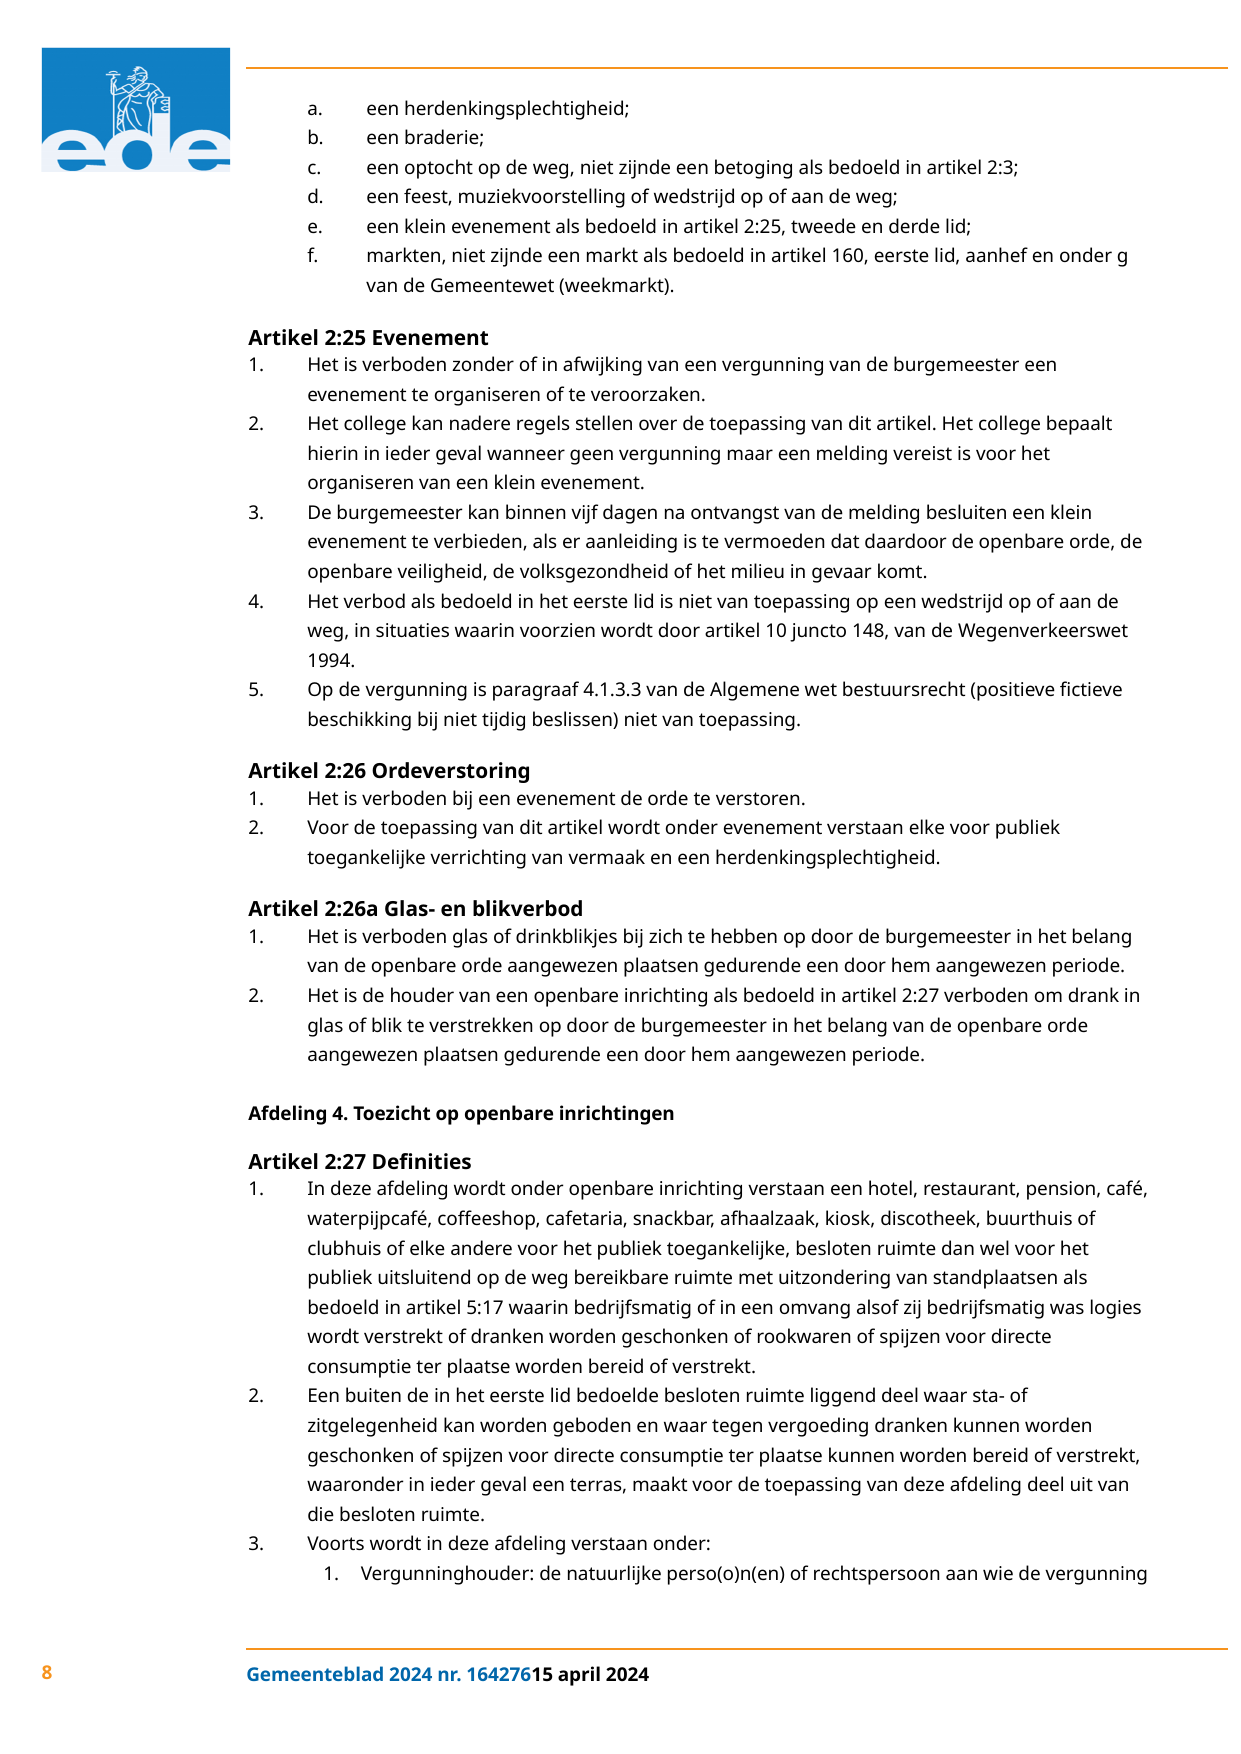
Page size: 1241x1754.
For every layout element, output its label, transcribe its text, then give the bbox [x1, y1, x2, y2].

text Artikel 2:26 Ordeverstoring [248, 757, 1152, 785]
list In deze afdeling wordt onder openbare inrichting verstaan een hotel, restaurant, pension, café, waterpijpcafé, coffeeshop, cafetaria, snackbar, afhaalzaak, kiosk, discotheek, buurthuis of clubhuis of elke andere voor het publiek toegankelijke, besloten ruimte dan wel voor het publiek uitsluitend op de weg bereikbare ruimte met uitzondering van standplaatsen als bedoeld in artikel 5:17 waarin bedrijfsmatig of in een omvang alsof zij bedrijfsmatig was logies wordt verstrekt of dranken worden geschonken of rookwaren of spijzen voor directe consumptie ter plaatse worden bereid of verstrekt. [248, 1176, 1152, 1379]
list een herdenkingsplechtigheid; [307, 95, 1152, 121]
list Het college kan nadere regels stellen over de toepassing van dit artikel. Het college bepaalt hierin in ieder geval wanneer geen vergunning maar een melding vereist is voor het organiseren van een klein evenement. [248, 410, 1152, 495]
text Artikel 2:27 Definities [248, 1147, 1152, 1176]
list Het is verboden glas of drinkblikjes bij zich te hebben op door de burgemeester in het belang van de openbare orde aangewezen plaatsen gedurende een door hem aangewezen periode. [248, 923, 1152, 978]
list Vergunninghouder: de natuurlijke perso(o)n(en) of rechtspersoon aan wie de vergunning [323, 1560, 1152, 1586]
list Voor de toepassing van dit artikel wordt onder evenement verstaan elke voor publiek toegankelijke verrichting van vermaak en een herdenkingsplechtigheid. [248, 814, 1152, 870]
list Het is verboden zonder of in afwijking van een vergunning van de burgemeester een evenement te organiseren of te veroorzaken. [248, 351, 1152, 406]
list markten, niet zijnde een markt als bedoeld in artikel 160, eerste lid, aanhef en onder g van de Gemeentewet (weekmarkt). [307, 243, 1152, 298]
list Voorts wordt in deze afdeling verstaan onder: [248, 1531, 1152, 1556]
list De burgemeester kan binnen vijf dagen na ontvangst van de melding besluiten een klein evenement te verbieden, als er aanleiding is te vermoeden dat daardoor de openbare orde, de openbare veiligheid, de volksgezondheid of het milieu in gevaar komt. [248, 499, 1152, 584]
list Het is verboden bij een evenement de orde te verstoren. [248, 785, 1152, 811]
list een feest, muziekvoorstelling of wedstrijd op of aan de weg; [307, 183, 1152, 209]
text Artikel 2:25 Evenement [248, 323, 1152, 351]
list Een buiten de in het eerste lid bedoelde besloten ruimte liggend deel waar sta- of zitgelegenheid kan worden geboden en waar tegen vergoeding dranken kunnen worden geschonken of spijzen voor directe consumptie ter plaatse kunnen worden bereid of verstrekt, waaronder in ieder geval een terras, maakt voor de toepassing van deze afdeling deel uit van die besloten ruimte. [248, 1383, 1152, 1527]
list Het verbod als bedoeld in het eerste lid is niet van toepassing op een wedstrijd op of aan de weg, in situaties waarin voorzien wordt door artikel 10 juncto 148, van de Wegenverkeerswet 1994. [248, 588, 1152, 673]
list een braderie; [307, 124, 1152, 150]
list Het is de houder van een openbare inrichting als bedoeld in artikel 2:27 verboden om drank in glas of blik te verstrekken op door de burgemeester in het belang van de openbare orde aangewezen plaatsen gedurende een door hem aangewezen periode. [248, 982, 1152, 1067]
list een klein evenement als bedoeld in artikel 2:25, tweede en derde lid; [307, 213, 1152, 239]
list Op de vergunning is paragraaf 4.1.3.3 van de Algemene wet bestuursrecht (positieve fictieve beschikking bij niet tijdig beslissen) niet van toepassing. [248, 677, 1152, 732]
picture [41, 47, 231, 172]
text Artikel 2:26a Glas- en blikverbod [248, 894, 1152, 923]
list een optocht op de weg, niet zijnde een betoging als bedoeld in artikel 2:3; [307, 154, 1152, 180]
text Afdeling 4. Toezicht op openbare inrichtingen [248, 1101, 1152, 1126]
